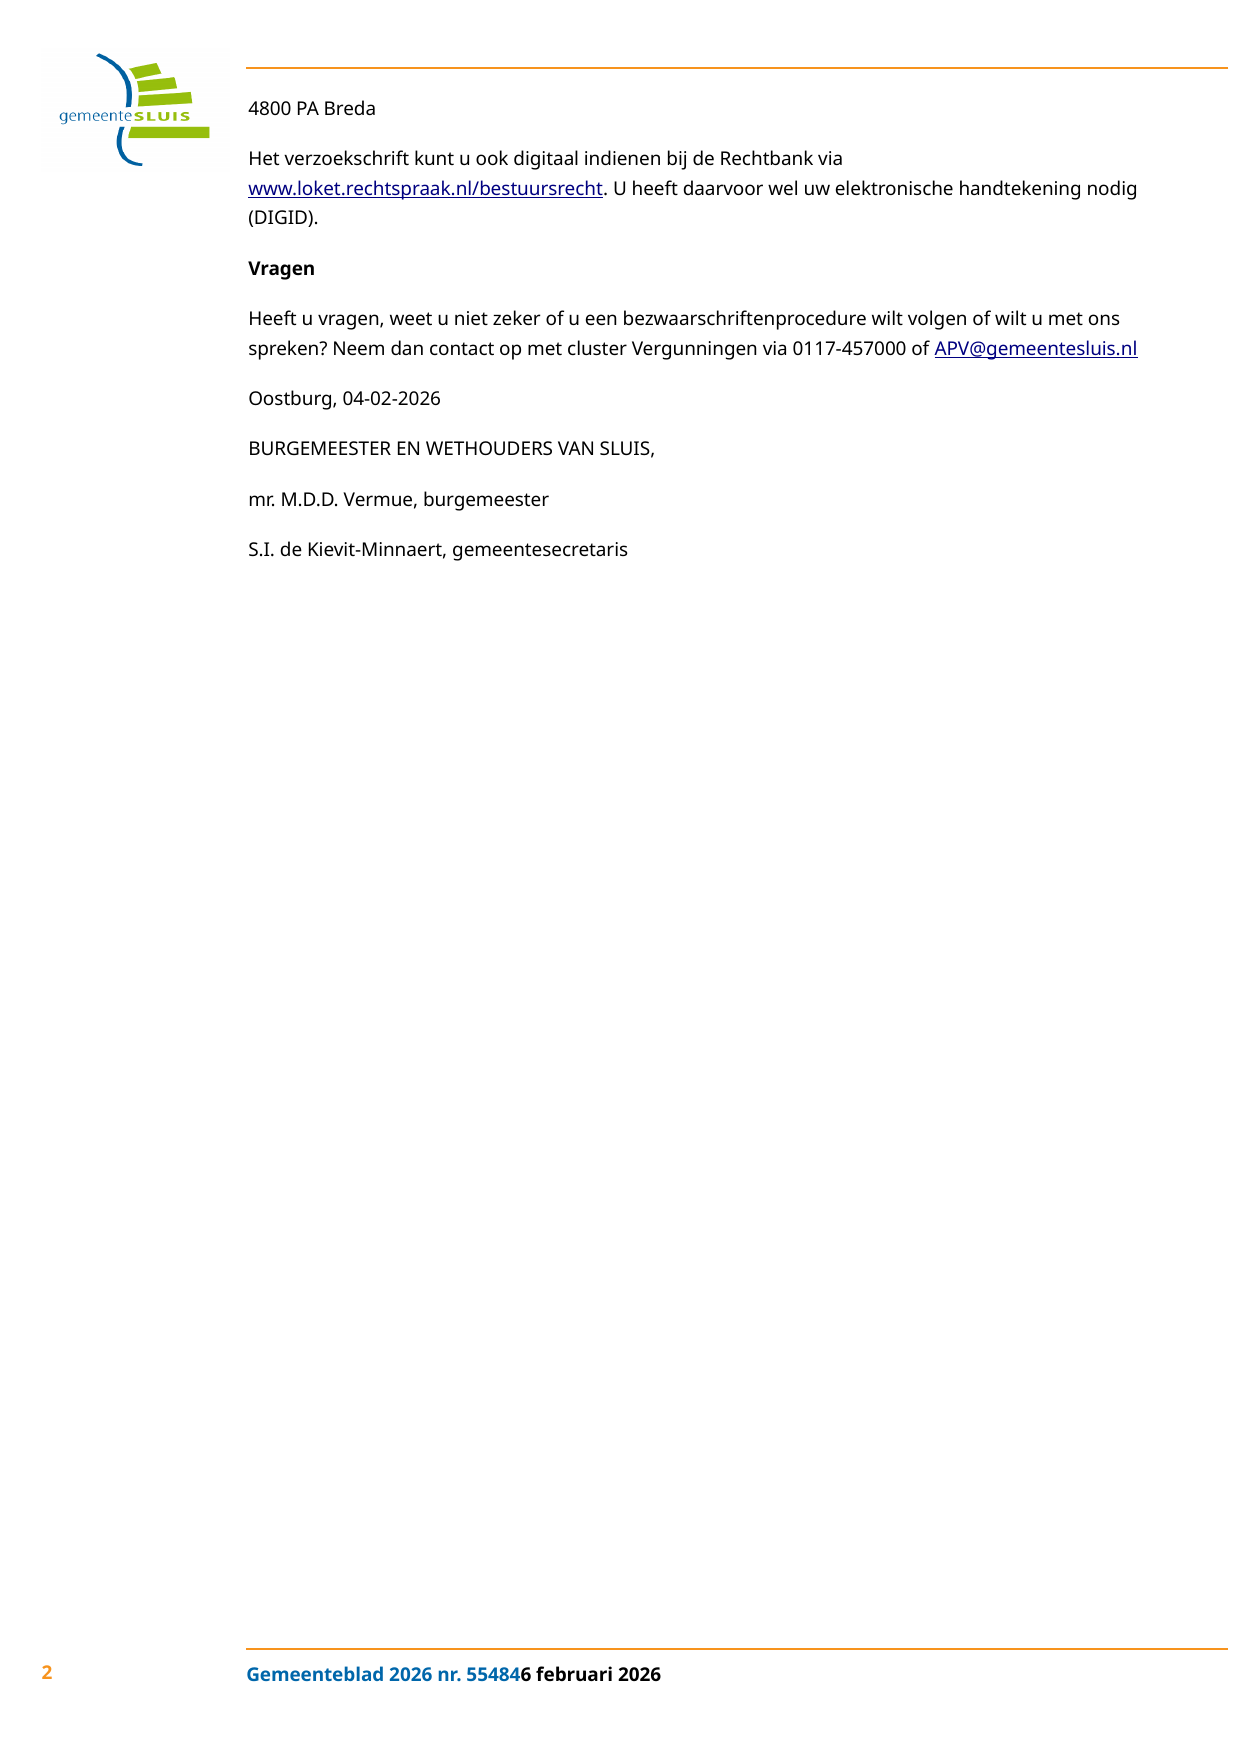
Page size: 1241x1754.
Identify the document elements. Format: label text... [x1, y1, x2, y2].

text Heeft u vragen, weet u niet zeker of u een bezwaarschriftenprocedure wilt volgen of wilt u met ons spreken? Neem dan contact op met cluster Vergunningen via 0117-457000 of APV@gemeentesluis.nl [248, 305, 1152, 361]
text Het verzoekschrift kunt u ook digitaal indienen bij de Rechtbank via www.loket.rechtspraak.nl/bestuursrecht. U heeft daarvoor wel uw elektronische handtekening nodig (DIGID). [248, 145, 1152, 230]
picture [41, 47, 231, 172]
text mr. M.D.D. Vermue, burgemeester [248, 486, 1152, 512]
text Oostburg, 04-02-2026 [248, 385, 1152, 411]
text 4800 PA Breda [248, 95, 1152, 121]
text S.I. de Kievit-Minnaert, gemeentesecretaris [248, 536, 1152, 562]
text Vragen [248, 255, 1152, 281]
text BURGEMEESTER EN WETHOUDERS VAN SLUIS, [248, 436, 1152, 461]
